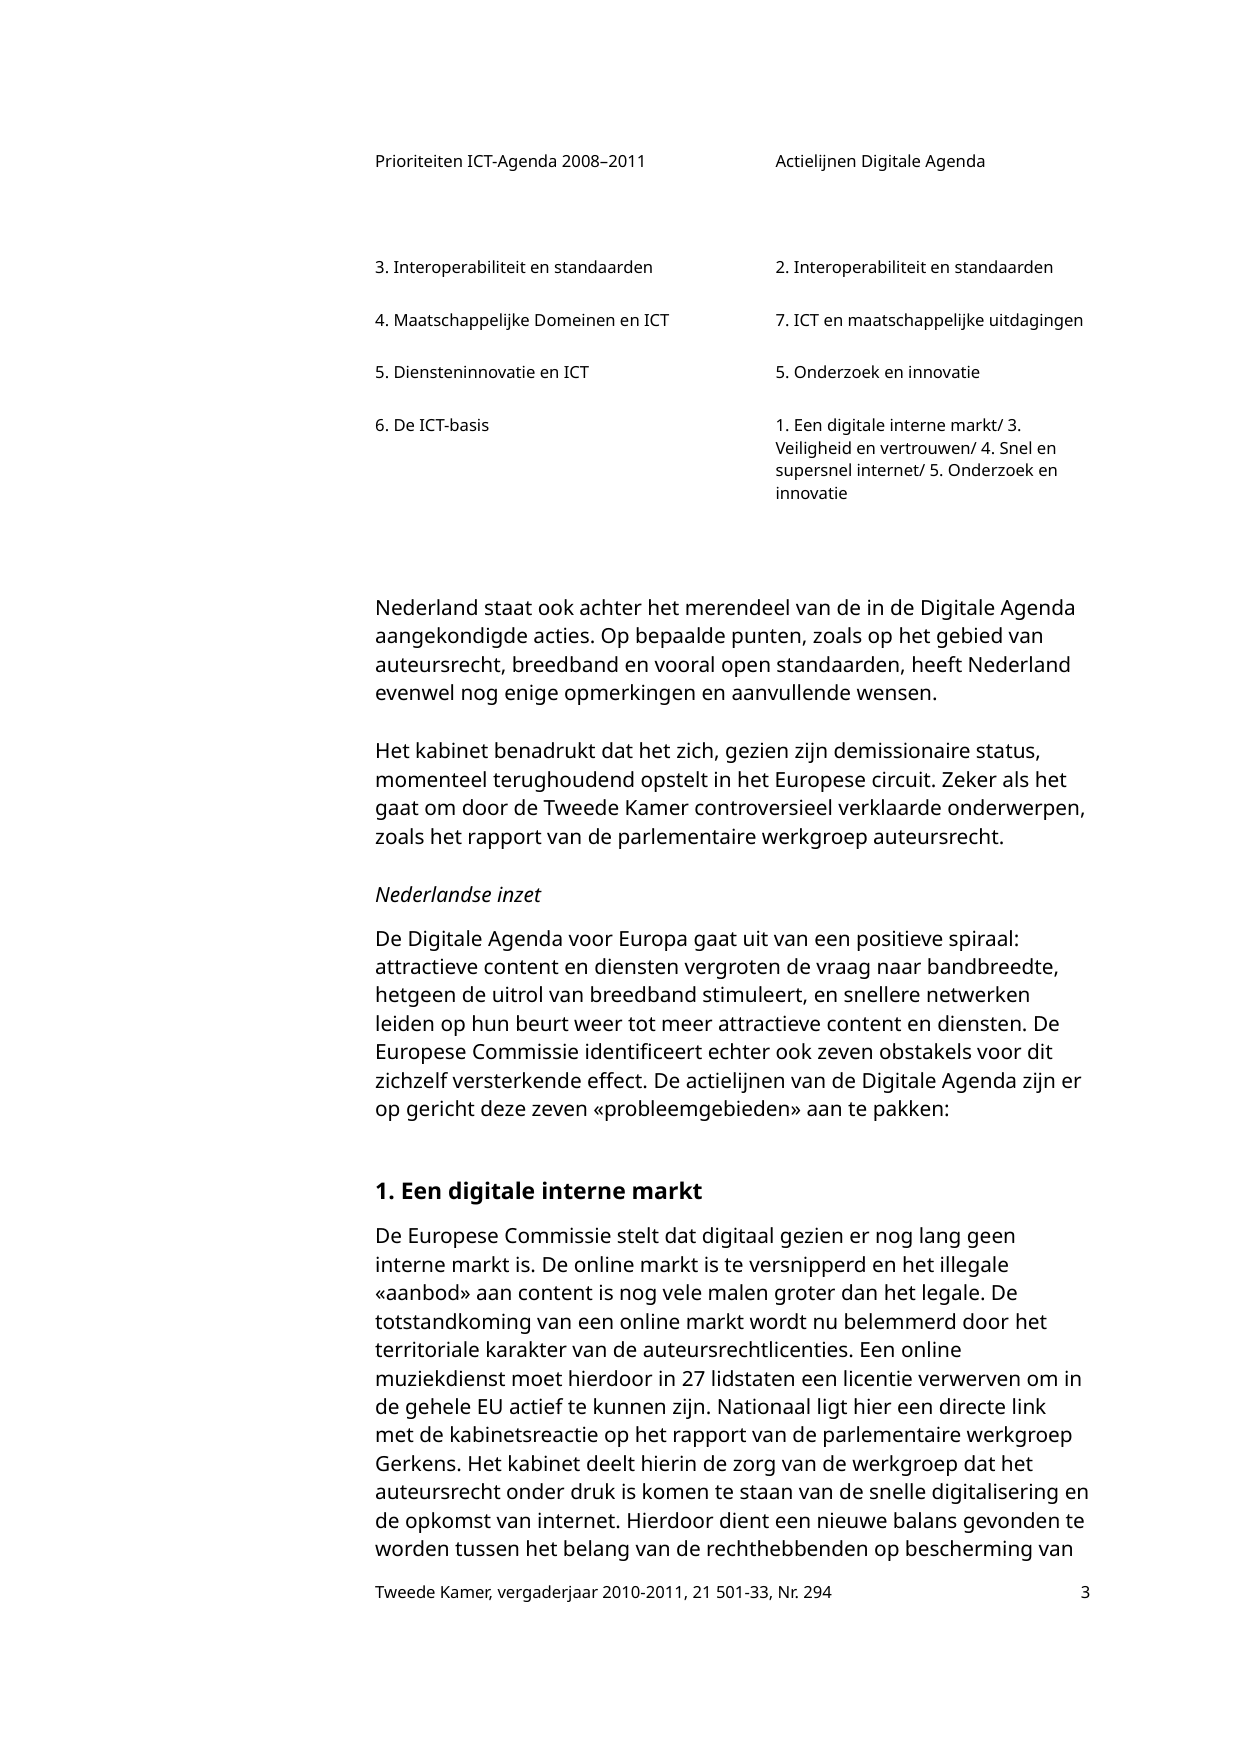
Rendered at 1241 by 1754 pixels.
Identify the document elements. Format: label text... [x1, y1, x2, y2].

table_cell 4. Maatschappelijke Domeinen en ICT [375, 308, 775, 361]
table_cell 6. De ICT-basis [375, 414, 775, 534]
table_cell 5. Onderzoek en innovatie [775, 361, 1090, 413]
subtitle 1. Een digitale interne markt [375, 1175, 1090, 1207]
table_header Actielijnen Digitale Agenda [775, 150, 1090, 203]
table_cell 5. Diensteninnovatie en ICT [375, 361, 775, 413]
text De Europese Commissie stelt dat digitaal gezien er nog lang geen interne markt is. De online markt is te versnipperd en het illegale «aanbod» aan content is nog vele malen groter dan het legale. De totstandkoming van een online markt wordt nu belemmerd door het territoriale karakter van de auteursrechtlicenties. Een online muziekdienst moet hierdoor in 27 lidstaten een licentie verwerven om in de gehele EU actief te kunnen zijn. Nationaal ligt hier een directe link met de kabinetsreactie op het rapport van de parlementaire werkgroep Gerkens. Het kabinet deelt hierin de zorg van de werkgroep dat het auteursrecht onder druk is komen te staan van de snelle digitalisering en de opkomst van internet. Hierdoor dient een nieuwe balans gevonden te worden tussen het belang van de rechthebbenden op bescherming van [375, 1222, 1090, 1563]
text Nederlandse inzet [375, 880, 1090, 909]
text De Digitale Agenda voor Europa gaat uit van een positieve spiraal: attractieve content en diensten vergroten de vraag naar bandbreedte, hetgeen de uitrol van breedband stimuleert, en snellere netwerken leiden op hun beurt weer tot meer attractieve content en diensten. De Europese Commissie identificeert echter ook zeven obstakels voor dit zichzelf versterkende effect. De actielijnen van de Digitale Agenda zijn er op gericht deze zeven «probleemgebieden» aan te pakken: [375, 924, 1090, 1123]
text Het kabinet benadrukt dat het zich, gezien zijn demissionaire status, momenteel terughoudend opstelt in het Europese circuit. Zeker als het gaat om door de Tweede Kamer controversieel verklaarde onderwerpen, zoals het rapport van de parlementaire werkgroep auteursrecht. [375, 737, 1090, 850]
table_cell 1. Een digitale interne markt/ 3. Veiligheid en vertrouwen/ 4. Snel en supersnel internet/ 5. Onderzoek en innovatie [775, 414, 1090, 534]
table_cell 7. ICT en maatschappelijke uitdagingen [775, 308, 1090, 361]
table_cell 3. Interoperabiliteit en standaarden [375, 255, 775, 308]
text Nederland staat ook achter het merendeel van de in de Digitale Agenda aangekondigde acties. Op bepaalde punten, zoals op het gebied van auteursrecht, breedband en vooral open standaarden, heeft Nederland evenwel nog enige opmerkingen en aanvullende wensen. [375, 593, 1090, 707]
table_header Prioriteiten ICT-Agenda 2008–2011 [375, 150, 775, 203]
table_cell [775, 203, 1090, 255]
table_cell 2. Interoperabiliteit en standaarden [775, 255, 1090, 308]
table_cell [375, 203, 775, 255]
